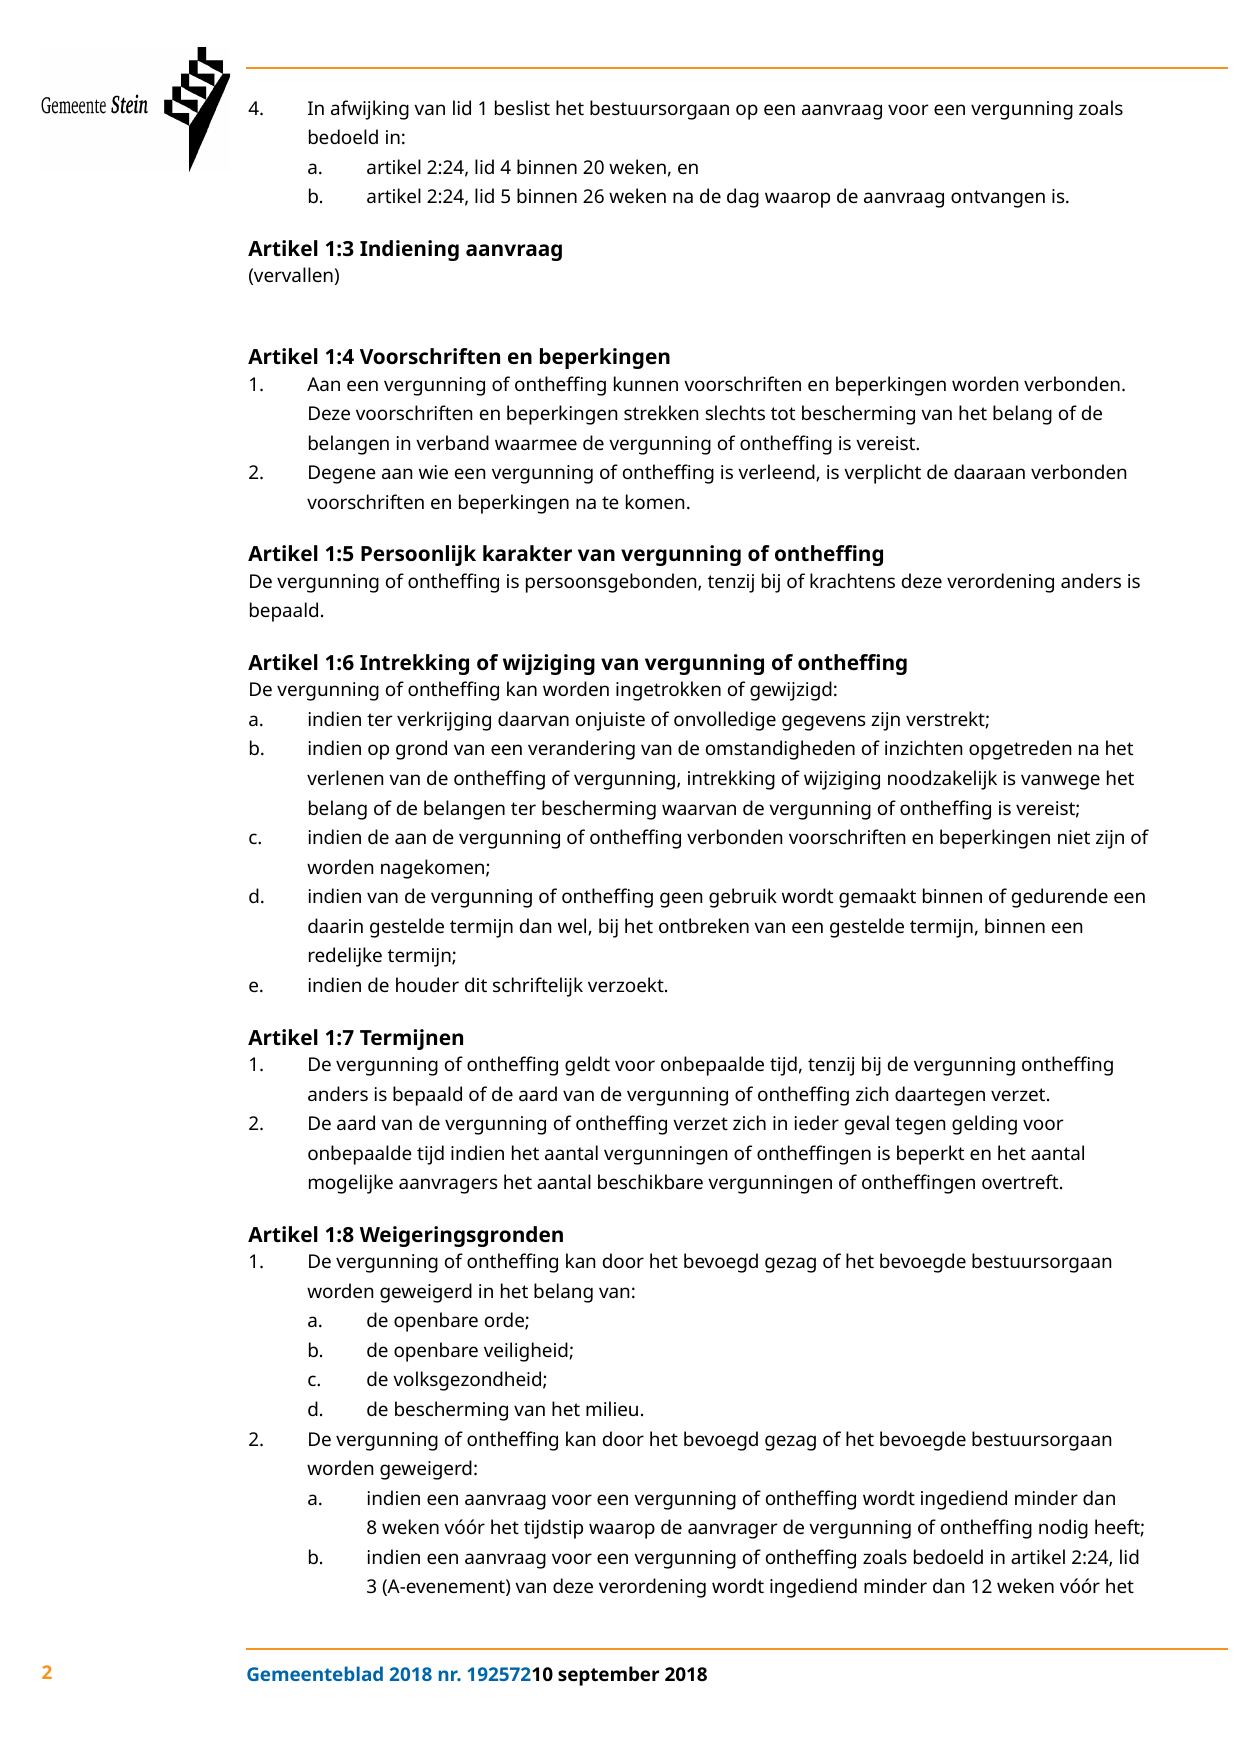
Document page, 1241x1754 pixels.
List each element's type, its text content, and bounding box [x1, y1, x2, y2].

text (vervallen) [248, 262, 1152, 288]
text Artikel 1:3 Indiening aanvraag [248, 234, 1152, 262]
text Artikel 1:7 Termijnen [248, 1023, 1152, 1051]
list De aard van de vergunning of ontheffing verzet zich in ieder geval tegen gelding voor onbepaalde tijd indien het aantal vergunningen of ontheffingen is beperkt en het aantal mogelijke aanvragers het aantal beschikbare vergunningen of ontheffingen overtreft. [248, 1110, 1152, 1195]
list indien een aanvraag voor een vergunning of ontheffing wordt ingediend minder dan [307, 1485, 1152, 1511]
list indien de aan de vergunning of ontheffing verbonden voorschriften en beperkingen niet zijn of worden nagekomen; [248, 824, 1152, 880]
list De vergunning of ontheffing geldt voor onbepaalde tijd, tenzij bij de vergunning ontheffing anders is bepaald of de aard van de vergunning of ontheffing zich daartegen verzet. [248, 1051, 1152, 1106]
list De vergunning of ontheffing kan door het bevoegd gezag of het bevoegde bestuursorgaan worden geweigerd in het belang van: [248, 1248, 1152, 1304]
list Degene aan wie een vergunning of ontheffing is verleend, is verplicht de daaraan verbonden voorschriften en beperkingen na te komen. [248, 459, 1152, 515]
list indien van de vergunning of ontheffing geen gebruik wordt gemaakt binnen of gedurende een daarin gestelde termijn dan wel, bij het ontbreken van een gestelde termijn, binnen een redelijke termijn; [248, 883, 1152, 968]
text Artikel 1:4 Voorschriften en beperkingen [248, 342, 1152, 371]
list indien ter verkrijging daarvan onjuiste of onvolledige gegevens zijn verstrekt; [248, 706, 1152, 732]
list Aan een vergunning of ontheffing kunnen voorschriften en beperkingen worden verbonden. Deze voorschriften en beperkingen strekken slechts tot bescherming van het belang of de belangen in verband waarmee de vergunning of ontheffing is vereist. [248, 371, 1152, 456]
text Artikel 1:8 Weigeringsgronden [248, 1220, 1152, 1248]
list indien op grond van een verandering van de omstandigheden of inzichten opgetreden na het verlenen van de ontheffing of vergunning, intrekking of wijziging noodzakelijk is vanwege het belang of de belangen ter bescherming waarvan de vergunning of ontheffing is vereist; [248, 736, 1152, 821]
list de bescherming van het milieu. [307, 1396, 1152, 1422]
list indien een aanvraag voor een vergunning of ontheffing zoals bedoeld in artikel 2:24, lid 3 (A-evenement) van deze verordening wordt ingediend minder dan 12 weken vóór het [307, 1544, 1152, 1599]
list de openbare veiligheid; [307, 1337, 1152, 1363]
text De vergunning of ontheffing kan worden ingetrokken of gewijzigd: [248, 676, 1152, 702]
list 8 weken vóór het tijdstip waarop de aanvrager de vergunning of ontheffing nodig heeft; [307, 1514, 1152, 1540]
list artikel 2:24, lid 5 binnen 26 weken na de dag waarop de aanvraag ontvangen is. [307, 183, 1152, 209]
list de openbare orde; [307, 1307, 1152, 1333]
list artikel 2:24, lid 4 binnen 20 weken, en [307, 154, 1152, 180]
list indien de houder dit schriftelijk verzoekt. [248, 972, 1152, 998]
list de volksgezondheid; [307, 1367, 1152, 1392]
text Artikel 1:6 Intrekking of wijziging van vergunning of ontheffing [248, 648, 1152, 676]
text De vergunning of ontheffing is persoonsgebonden, tenzij bij of krachtens deze verordening anders is bepaald. [248, 568, 1152, 623]
list De vergunning of ontheffing kan door het bevoegd gezag of het bevoegde bestuursorgaan worden geweigerd: [248, 1426, 1152, 1481]
list In afwijking van lid 1 beslist het bestuursorgaan op een aanvraag voor een vergunning zoals bedoeld in: [248, 95, 1152, 150]
picture [41, 47, 231, 172]
text Artikel 1:5 Persoonlijk karakter van vergunning of ontheffing [248, 539, 1152, 568]
